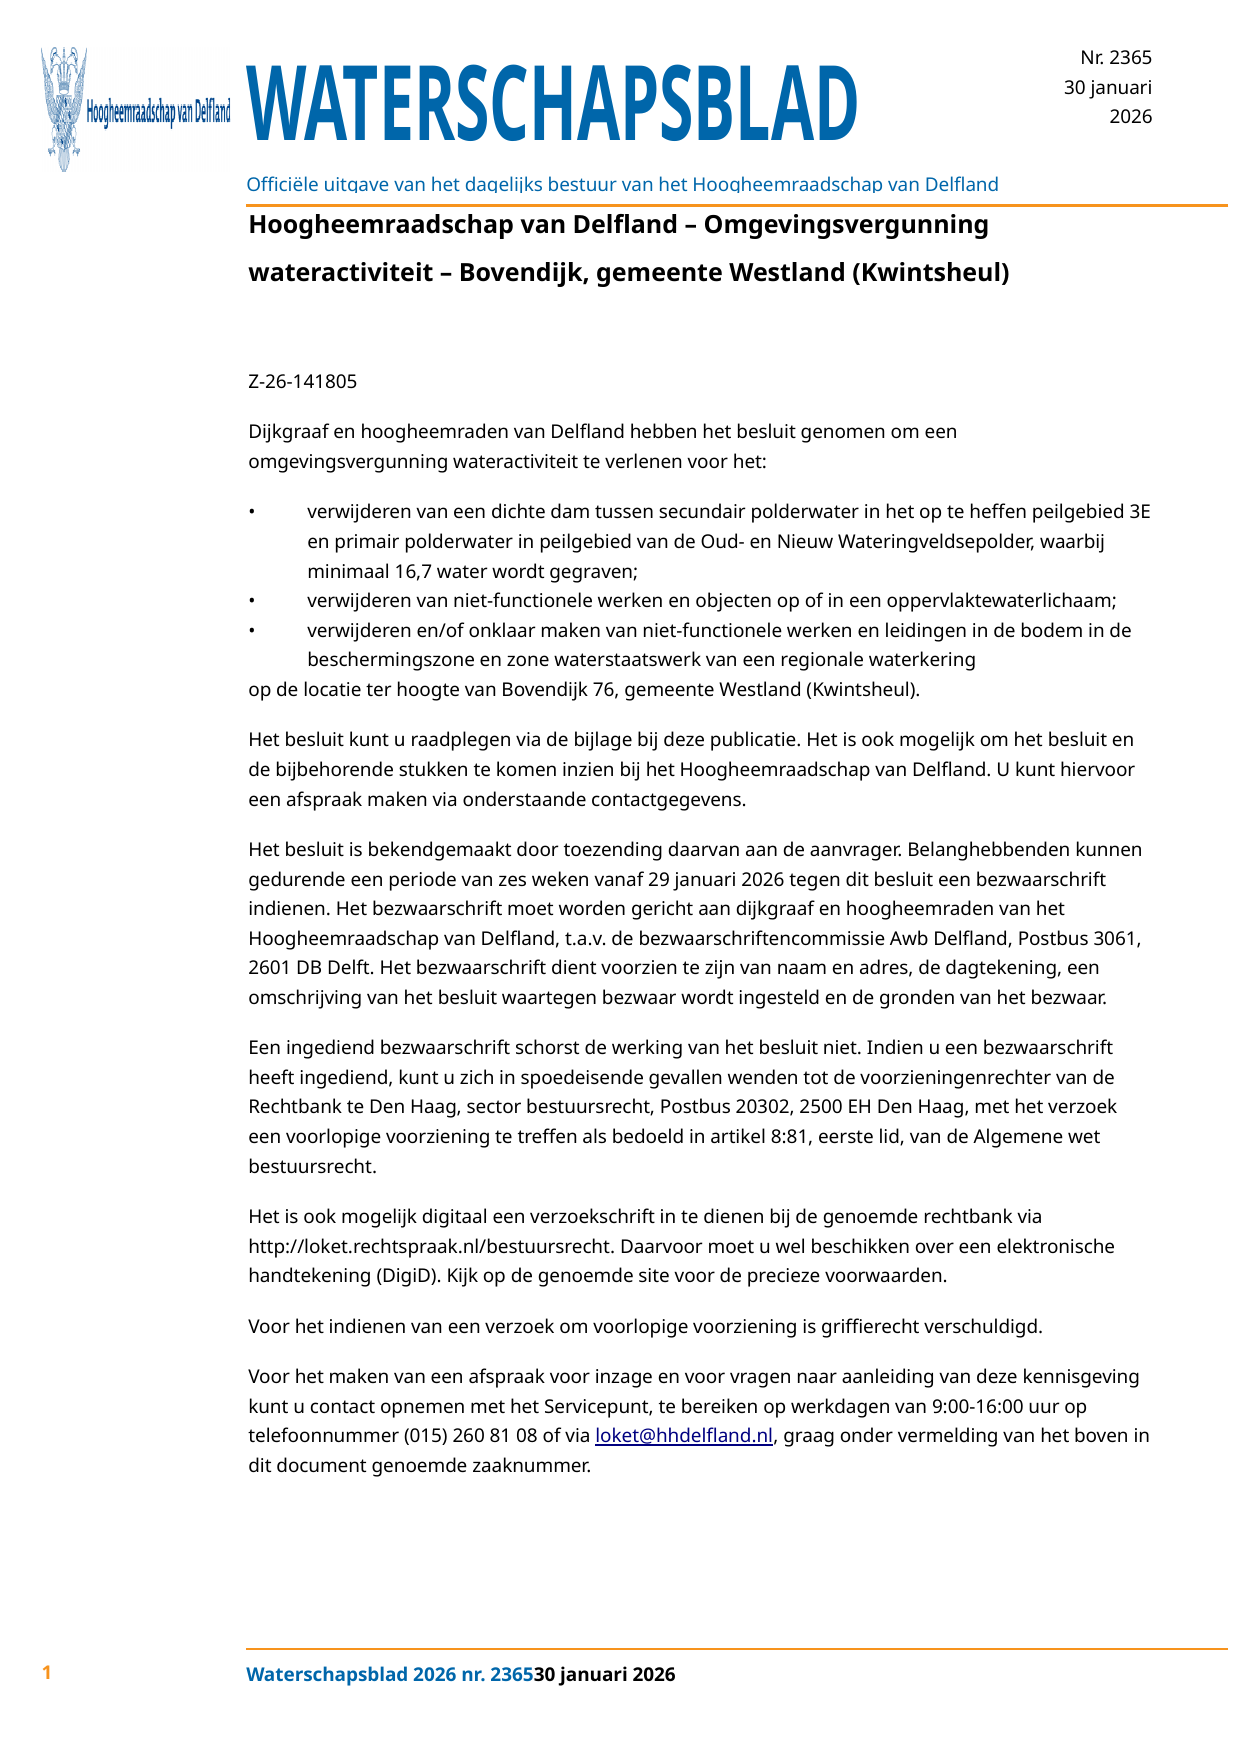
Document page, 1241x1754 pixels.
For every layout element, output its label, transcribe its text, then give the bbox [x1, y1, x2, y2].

text op de locatie ter hoogte van Bovendijk 76, gemeente Westland (Kwintsheul). [248, 676, 1152, 702]
picture [41, 47, 231, 172]
text Z-26-141805 [248, 368, 1152, 394]
text Hoogheemraadschap van Delfland – Omgevingsvergunning wateractiviteit – Bovendijk, gemeente Westland (Kwintsheul) [248, 207, 1152, 288]
text Een ingediend bezwaarschrift schorst de werking van het besluit niet. Indien u een bezwaarschrift heeft ingediend, kunt u zich in spoedeisende gevallen wenden tot de voorzieningenrechter van de Rechtbank te Den Haag, sector bestuursrecht, Postbus 20302, 2500 EH Den Haag, met het verzoek een voorlopige voorziening te treffen als bedoeld in artikel 8:81, eerste lid, van de Algemene wet bestuursrecht. [248, 1034, 1152, 1179]
text Het besluit kunt u raadplegen via de bijlage bij deze publicatie. Het is ook mogelijk om het besluit en de bijbehorende stukken te komen inzien bij het Hoogheemraadschap van Delfland. U kunt hiervoor een afspraak maken via onderstaande contactgegevens. [248, 727, 1152, 812]
text Dijkgraaf en hoogheemraden van Delfland hebben het besluit genomen om een omgevingsvergunning wateractiviteit te verlenen voor het: [248, 419, 1152, 474]
text Voor het maken van een afspraak voor inzage en voor vragen naar aanleiding van deze kennisgeving kunt u contact opnemen met het Servicepunt, te bereiken op werkdagen van 9:00-16:00 uur op telefoonnummer (015) 260 81 08 of via loket@hhdelfland.nl, graag onder vermelding van het boven in dit document genoemde zaaknummer. [248, 1363, 1152, 1478]
text Voor het indienen van een verzoek om voorlopige voorziening is griffierecht verschuldigd. [248, 1313, 1152, 1339]
list verwijderen van niet-functionele werken en objecten op of in een oppervlaktewaterlichaam; [248, 587, 1152, 613]
list verwijderen van een dichte dam tussen secundair polderwater in het op te heffen peilgebied 3E en primair polderwater in peilgebied van de Oud- en Nieuw Wateringveldsepolder, waarbij minimaal 16,7 water wordt gegraven; [248, 499, 1152, 584]
text Het is ook mogelijk digitaal een verzoekschrift in te dienen bij de genoemde rechtbank via http://loket.rechtspraak.nl/bestuursrecht. Daarvoor moet u wel beschikken over een elektronische handtekening (DigiD). Kijk op de genoemde site voor de precieze voorwaarden. [248, 1203, 1152, 1288]
list verwijderen en/of onklaar maken van niet-functionele werken en leidingen in de bodem in de beschermingszone en zone waterstaatswerk van een regionale waterkering [248, 617, 1152, 672]
text Het besluit is bekendgemaakt door toezending daarvan aan de aanvrager. Belanghebbenden kunnen gedurende een periode van zes weken vanaf 29 januari 2026 tegen dit besluit een bezwaarschrift indienen. Het bezwaarschrift moet worden gericht aan dijkgraaf en hoogheemraden van het Hoogheemraadschap van Delfland, t.a.v. de bezwaarschriftencommissie Awb Delfland, Postbus 3061, 2601 DB Delft. Het bezwaarschrift dient voorzien te zijn van naam en adres, de dagtekening, een omschrijving van het besluit waartegen bezwaar wordt ingesteld en de gronden van het bezwaar. [248, 836, 1152, 1010]
